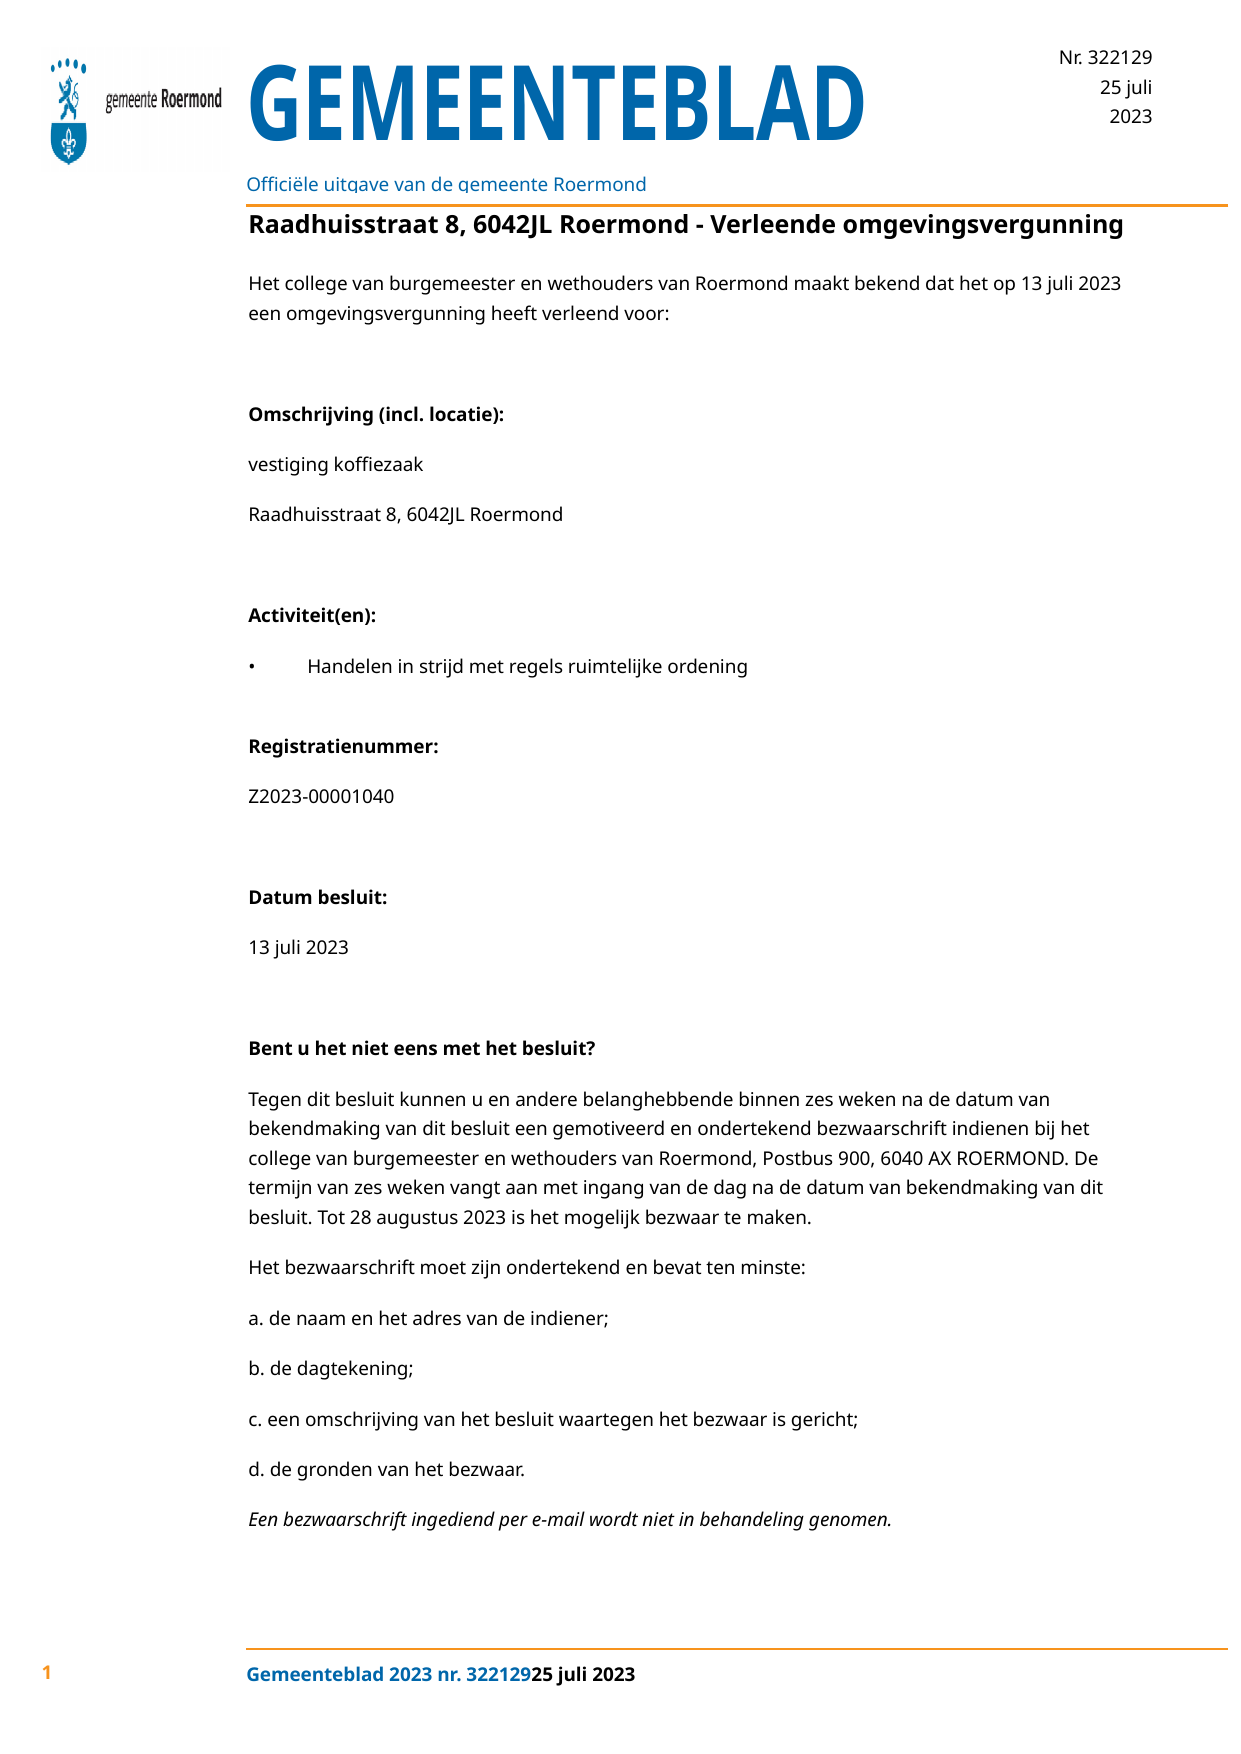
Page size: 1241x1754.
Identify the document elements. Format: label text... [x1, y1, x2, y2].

text Tegen dit besluit kunnen u en andere belanghebbende binnen zes weken na de datum van bekendmaking van dit besluit een gemotiveerd en ondertekend bezwaarschrift indienen bij het college van burgemeester en wethouders van Roermond, Postbus 900, 6040 AX ROERMOND. De termijn van zes weken vangt aan met ingang van de dag na de datum van bekendmaking van dit besluit. Tot 28 augustus 2023 is het mogelijk bezwaar te maken. [248, 1086, 1152, 1230]
picture [41, 47, 231, 172]
text Een bezwaarschrift ingediend per e-mail wordt niet in behandeling genomen. [248, 1507, 1152, 1532]
text c. een omschrijving van het besluit waartegen het bezwaar is gericht; [248, 1406, 1152, 1431]
text Registratienummer: [248, 733, 1152, 758]
text Raadhuisstraat 8, 6042JL Roermond [248, 502, 1152, 527]
text Het bezwaarschrift moet zijn ondertekend en bevat ten minste: [248, 1254, 1152, 1280]
list Handelen in strijd met regels ruimtelijke ordening [248, 653, 1152, 678]
text 13 juli 2023 [248, 934, 1152, 960]
text Het college van burgemeester en wethouders van Roermond maakt bekend dat het op 13 juli 2023 een omgevingsvergunning heeft verleend voor: [248, 270, 1152, 326]
text Datum besluit: [248, 884, 1152, 910]
text Activiteit(en): [248, 602, 1152, 628]
text a. de naam en het adres van de indiener; [248, 1305, 1152, 1331]
text b. de dagtekening; [248, 1355, 1152, 1381]
text Raadhuisstraat 8, 6042JL Roermond - Verleende omgevingsvergunning [248, 207, 1152, 241]
text vestiging koffiezaak [248, 451, 1152, 477]
text Omschrijving (incl. locatie): [248, 401, 1152, 426]
text Z2023-00001040 [248, 783, 1152, 809]
text Bent u het niet eens met het besluit? [248, 1035, 1152, 1061]
text d. de gronden van het bezwaar. [248, 1456, 1152, 1482]
